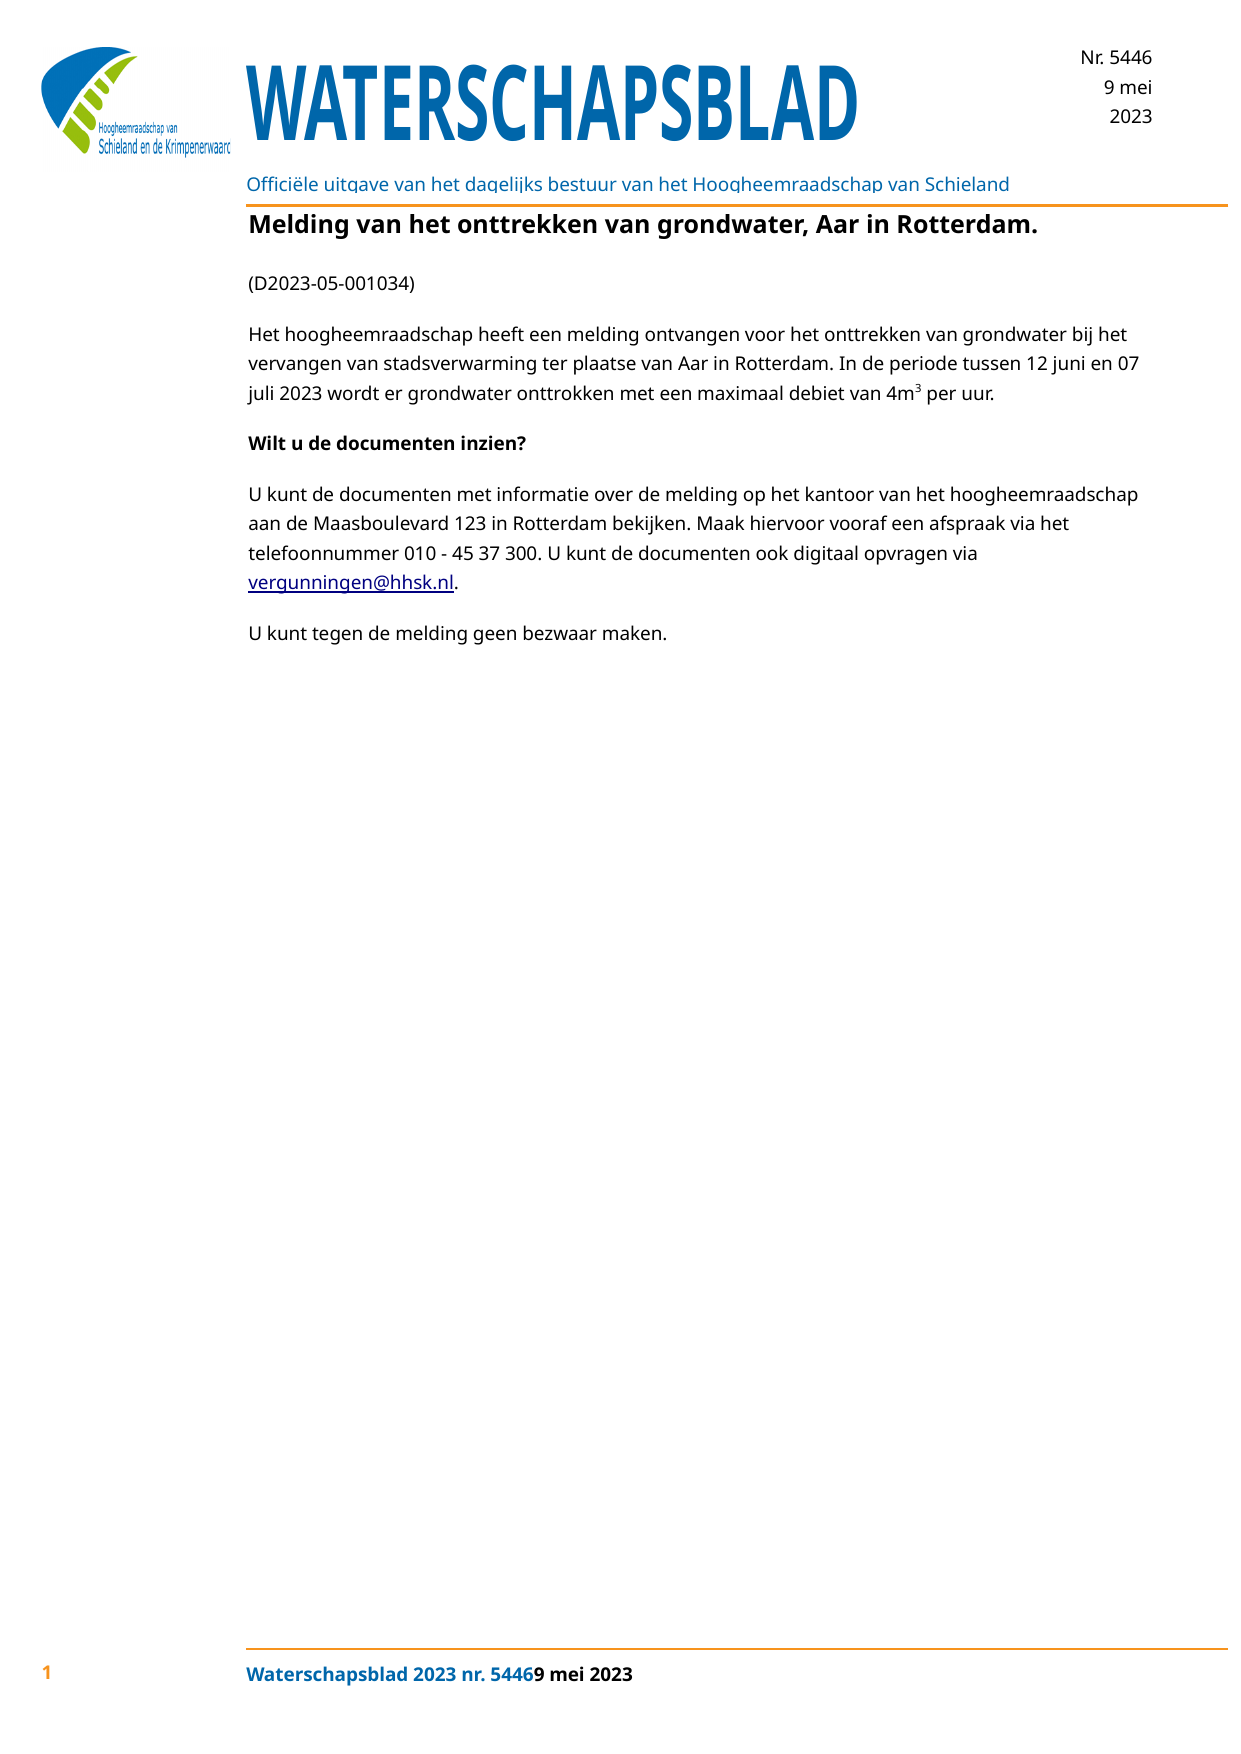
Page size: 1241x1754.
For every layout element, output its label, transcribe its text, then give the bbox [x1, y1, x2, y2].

text (D2023-05-001034) [248, 270, 1152, 296]
text Melding van het onttrekken van grondwater, Aar in Rotterdam. [248, 207, 1152, 241]
text Het hoogheemraadschap heeft een melding ontvangen voor het onttrekken van grondwater bij het vervangen van stadsverwarming ter plaatse van Aar in Rotterdam. In de periode tussen 12 juni en 07 juli 2023 wordt er grondwater onttrokken met een maximaal debiet van 4m3 per uur. [248, 321, 1152, 406]
text U kunt de documenten met informatie over de melding op het kantoor van het hoogheemraadschap aan de Maasboulevard 123 in Rotterdam bekijken. Maak hiervoor vooraf een afspraak via het telefoonnummer 010 - 45 37 300. U kunt de documenten ook digitaal opvragen via vergunningen@hhsk.nl. [248, 481, 1152, 595]
text U kunt tegen de melding geen bezwaar maken. [248, 620, 1152, 646]
text Wilt u de documenten inzien? [248, 430, 1152, 456]
picture [41, 47, 231, 172]
